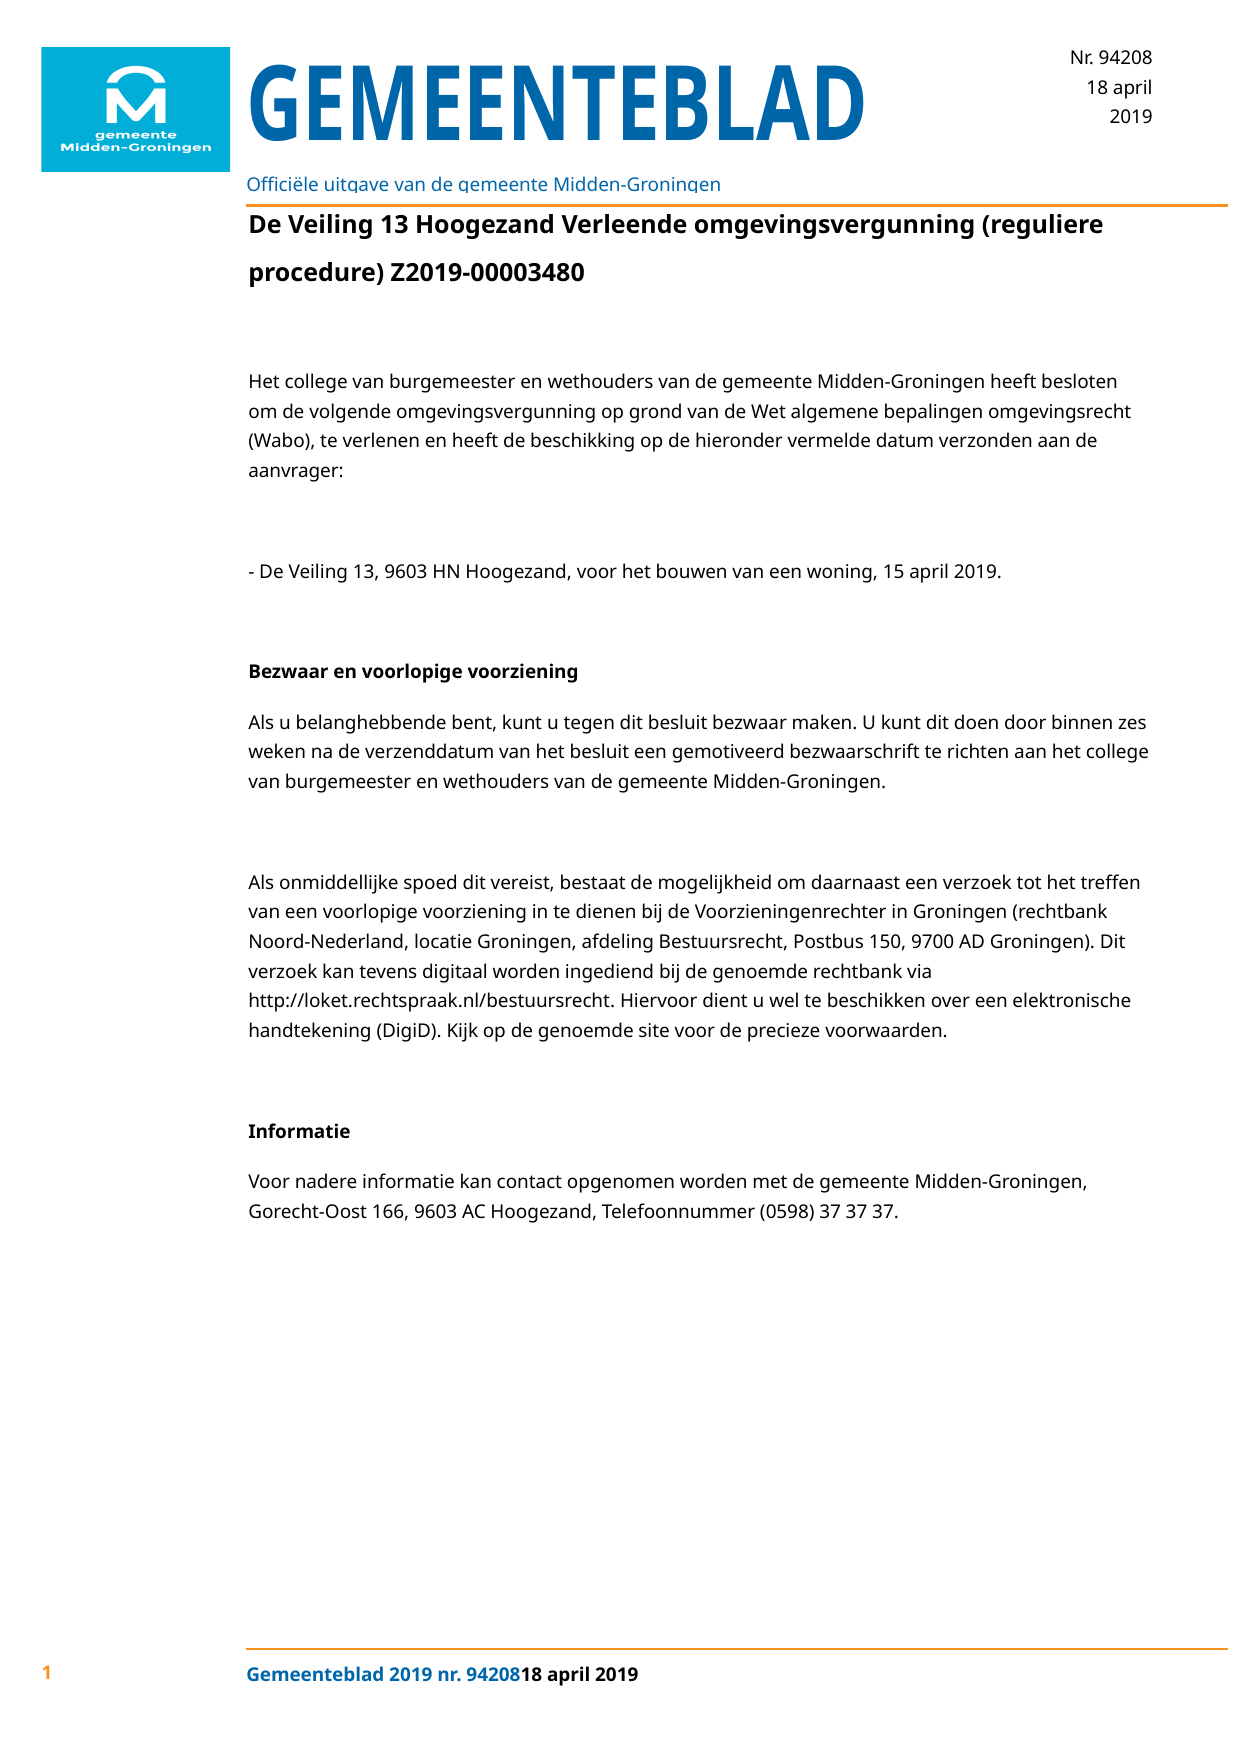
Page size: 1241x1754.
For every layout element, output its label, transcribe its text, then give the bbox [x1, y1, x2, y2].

text Het college van burgemeester en wethouders van de gemeente Midden-Groningen heeft besloten om de volgende omgevingsvergunning op grond van de Wet algemene bepalingen omgevingsrecht (Wabo), te verlenen en heeft de beschikking op de hieronder vermelde datum verzonden aan de aanvrager: [248, 368, 1152, 483]
picture [107, 89, 165, 122]
text Als onmiddellijke spoed dit vereist, bestaat de mogelijkheid om daarnaast een verzoek tot het treffen van een voorlopige voorziening in te dienen bij de Voorzieningenrechter in Groningen (rechtbank Noord-Nederland, locatie Groningen, afdeling Bestuursrecht, Postbus 150, 9700 AD Groningen). Dit verzoek kan tevens digitaal worden ingediend bij de genoemde rechtbank via http://loket.rechtspraak.nl/bestuursrecht. Hiervoor dient u wel te beschikken over een elektronische handtekening (DigiD). Kijk op de genoemde site voor de precieze voorwaarden. [248, 869, 1152, 1043]
text De Veiling 13 Hoogezand Verleende omgevingsvergunning (reguliere procedure) Z2019-00003480 [248, 207, 1152, 288]
text - De Veiling 13, 9603 HN Hoogezand, voor het bouwen van een woning, 15 april 2019. [248, 558, 1152, 584]
text Voor nadere informatie kan contact opgenomen worden met de gemeente Midden-Groningen, Gorecht-Oost 166, 9603 AC Hoogezand, Telefoonnummer (0598) 37 37 37. [248, 1168, 1152, 1224]
text Informatie [248, 1118, 1152, 1144]
picture [108, 66, 164, 82]
text Als u belanghebbende bent, kunt u tegen dit besluit bezwaar maken. U kunt dit doen door binnen zes weken na de verzenddatum van het besluit een gemotiveerd bezwaarschrift te richten aan het college van burgemeester en wethouders van de gemeente Midden-Groningen. [248, 709, 1152, 794]
text Bezwaar en voorlopige voorziening [248, 659, 1152, 684]
picture [184, 146, 190, 153]
